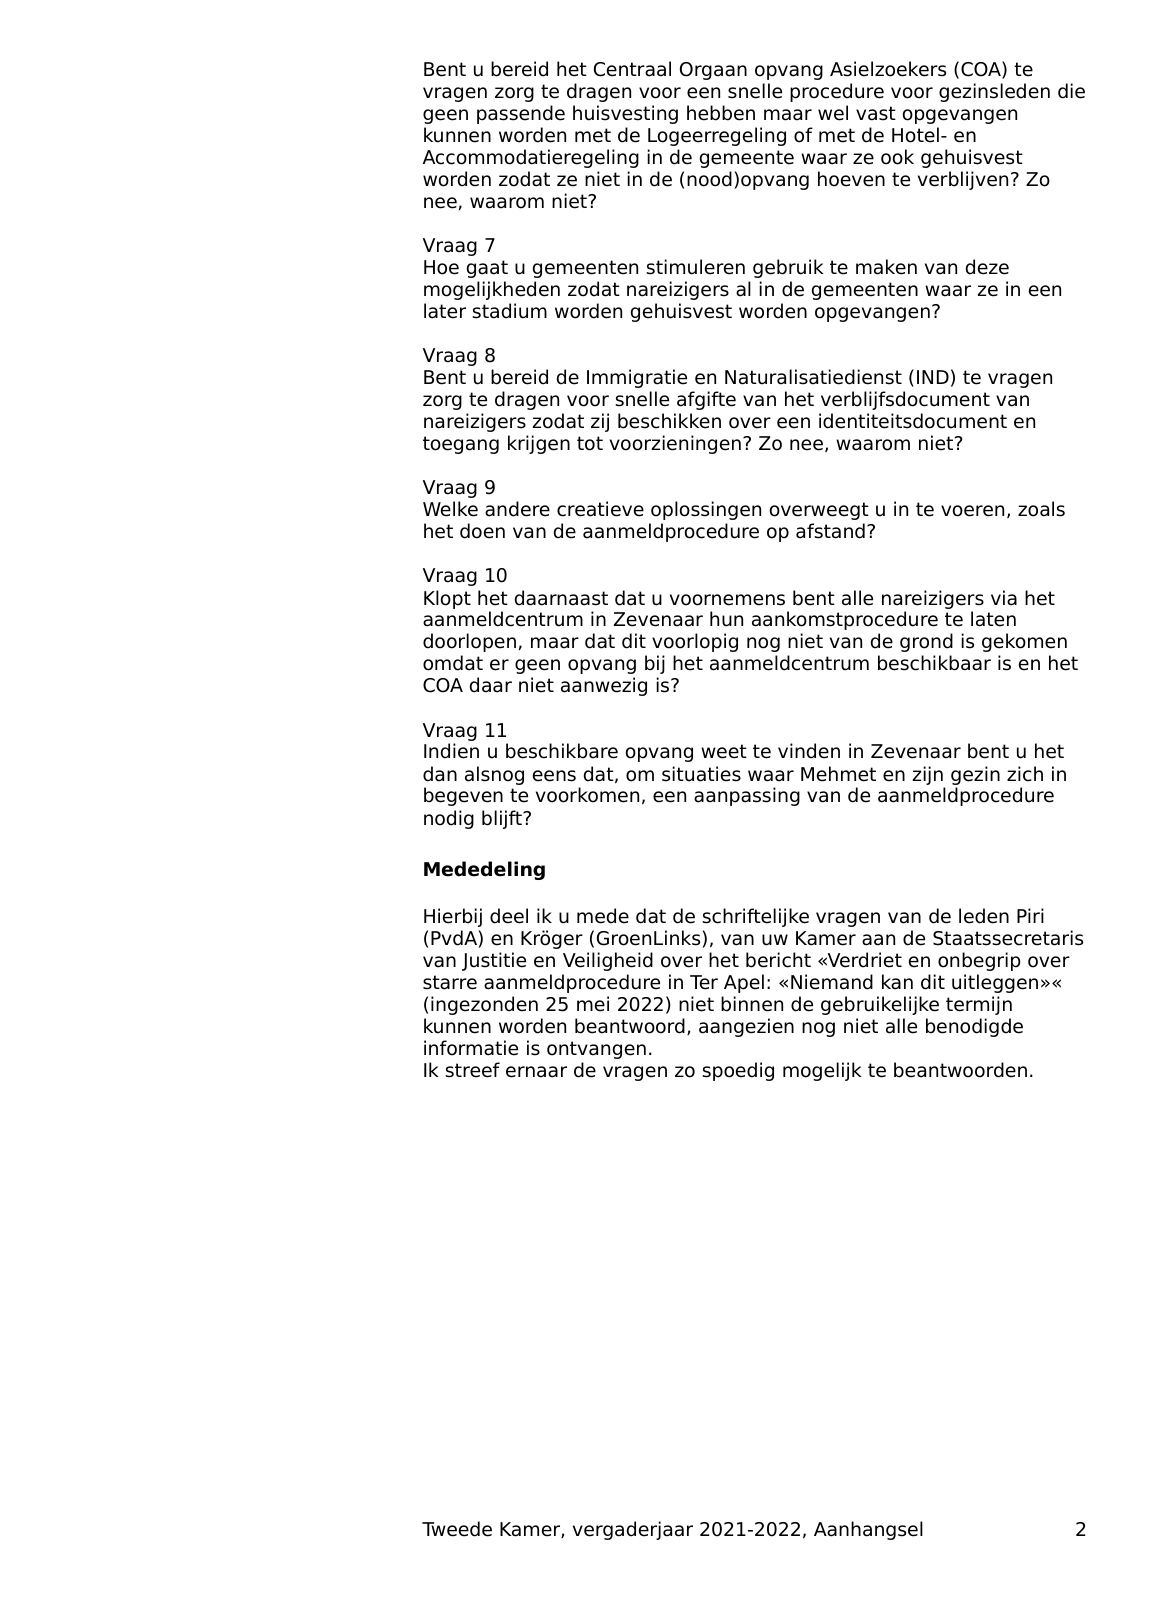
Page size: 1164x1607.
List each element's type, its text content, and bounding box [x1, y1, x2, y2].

text Vraag 8 [422, 345, 1087, 367]
text Vraag 7 [422, 235, 1087, 257]
subtitle Mededeling [422, 859, 1087, 881]
text Indien u beschikbare opvang weet te vinden in Zevenaar bent u het dan alsnog eens dat, om situaties waar Mehmet en zijn gezin zich in begeven te voorkomen, een aanpassing van de aanmeldprocedure nodig blijft? [422, 741, 1087, 829]
text Ik streef ernaar de vragen zo spoedig mogelijk te beantwoorden. [422, 1060, 1087, 1082]
text Vraag 9 [422, 477, 1087, 499]
text Vraag 11 [422, 719, 1087, 741]
text Vraag 10 [422, 565, 1087, 587]
text Hoe gaat u gemeenten stimuleren gebruik te maken van deze mogelijkheden zodat nareizigers al in de gemeenten waar ze in een later stadium worden gehuisvest worden opgevangen? [422, 257, 1087, 323]
text Bent u bereid de Immigratie en Naturalisatiedienst (IND) te vragen zorg te dragen voor snelle afgifte van het verblijfsdocument van nareizigers zodat zij beschikken over een identiteitsdocument en toegang krijgen tot voorzieningen? Zo nee, waarom niet? [422, 367, 1087, 455]
text Klopt het daarnaast dat u voornemens bent alle nareizigers via het aanmeldcentrum in Zevenaar hun aankomstprocedure te laten doorlopen, maar dat dit voorlopig nog niet van de grond is gekomen omdat er geen opvang bij het aanmeldcentrum beschikbaar is en het COA daar niet aanwezig is? [422, 587, 1087, 697]
text Welke andere creatieve oplossingen overweegt u in te voeren, zoals het doen van de aanmeldprocedure op afstand? [422, 499, 1087, 543]
text Bent u bereid het Centraal Orgaan opvang Asielzoekers (COA) te vragen zorg te dragen voor een snelle procedure voor gezinsleden die geen passende huisvesting hebben maar wel vast opgevangen kunnen worden met de Logeerregeling of met de Hotel- en Accommodatieregeling in de gemeente waar ze ook gehuisvest worden zodat ze niet in de (nood)opvang hoeven te verblijven? Zo nee, waarom niet? [422, 59, 1087, 213]
text Hierbij deel ik u mede dat de schriftelijke vragen van de leden Piri (PvdA) en Kröger (GroenLinks), van uw Kamer aan de Staatssecretaris van Justitie en Veiligheid over het bericht «Verdriet en onbegrip over starre aanmeldprocedure in Ter Apel: «Niemand kan dit uitleggen»« (ingezonden 25 mei 2022) niet binnen de gebruikelijke termijn kunnen worden beantwoord, aangezien nog niet alle benodigde informatie is ontvangen. [422, 906, 1087, 1060]
